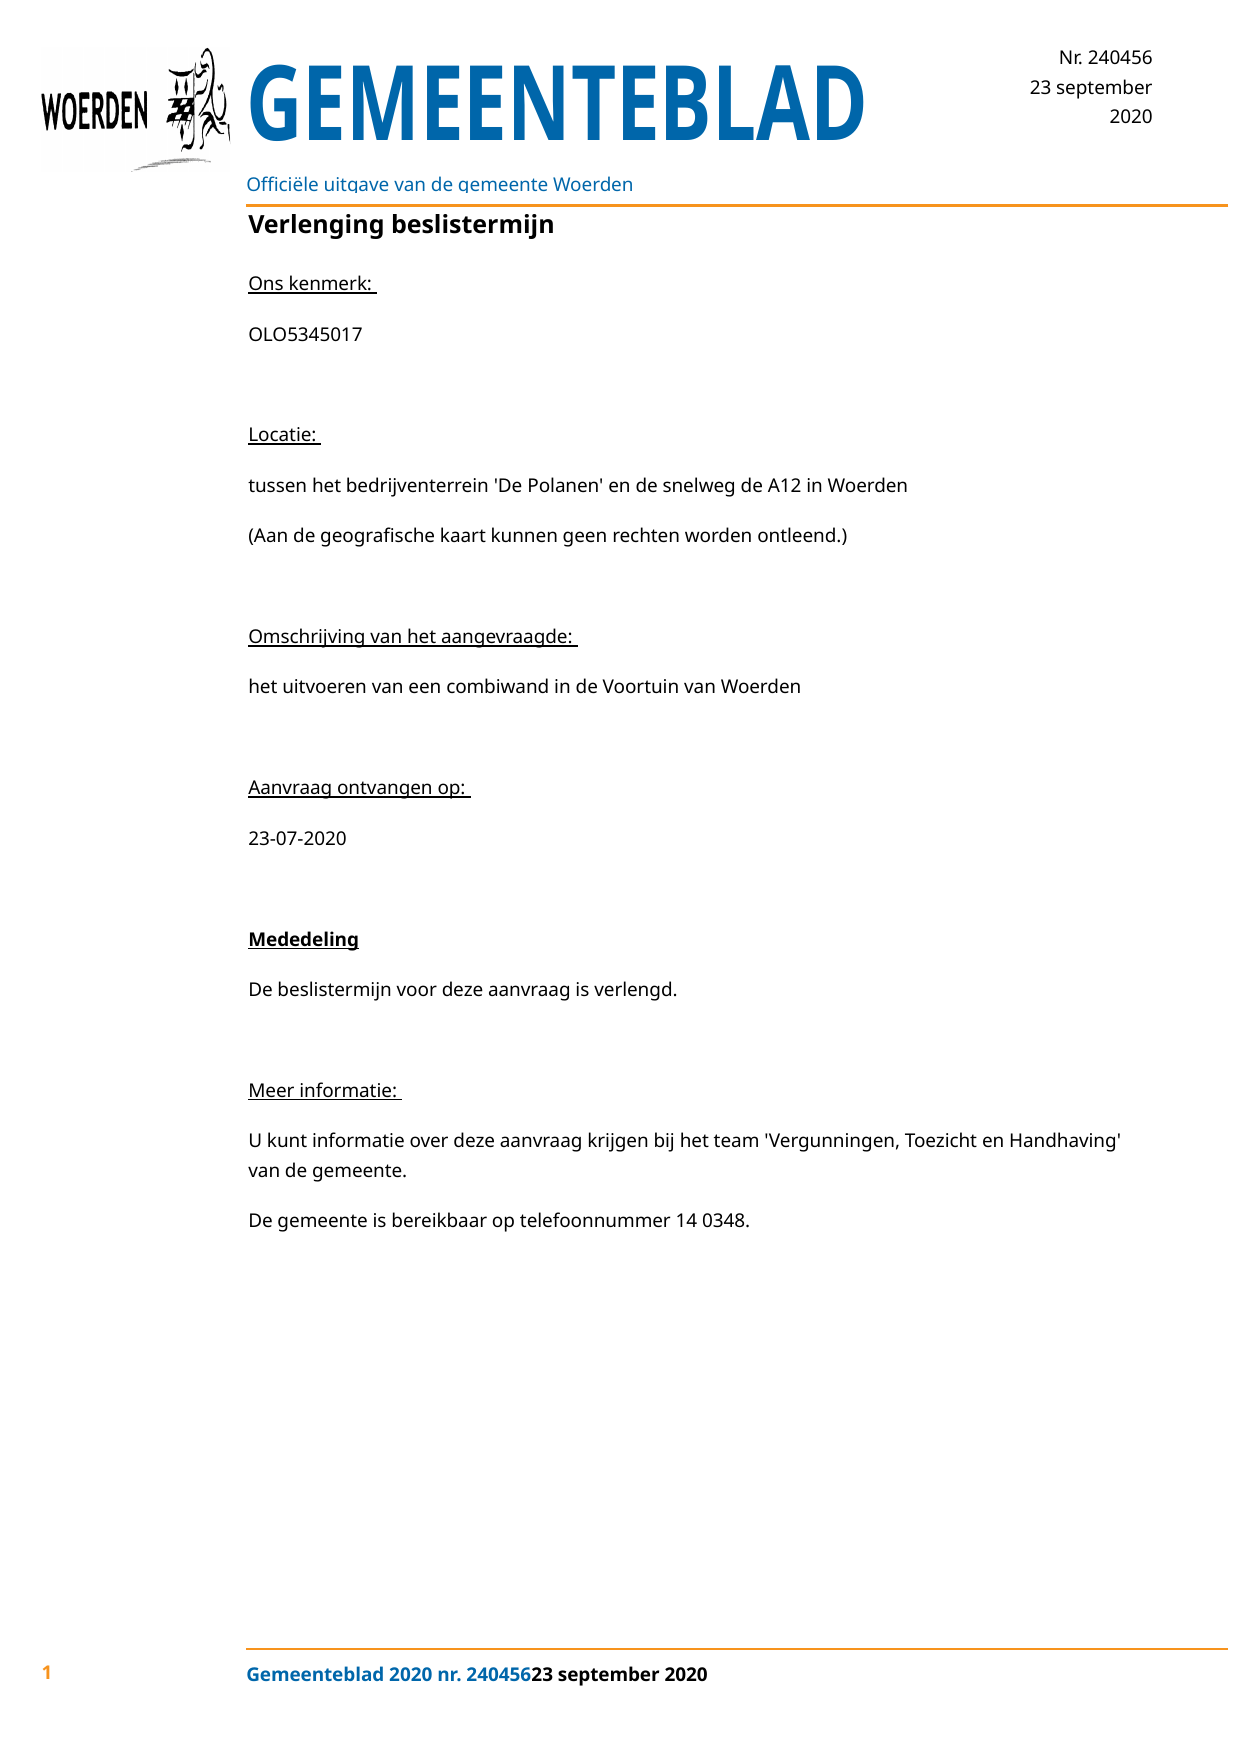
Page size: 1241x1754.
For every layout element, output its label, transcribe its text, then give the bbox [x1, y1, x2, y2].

text Mededeling [248, 926, 1152, 951]
text U kunt informatie over deze aanvraag krijgen bij het team 'Vergunningen, Toezicht en Handhaving' van de gemeente. [248, 1127, 1152, 1183]
text Ons kenmerk: [248, 270, 1152, 296]
picture [41, 47, 231, 172]
text tussen het bedrijventerrein 'De Polanen' en de snelweg de A12 in Woerden [248, 472, 1152, 498]
text Verlenging beslistermijn [248, 207, 1152, 241]
text De beslistermijn voor deze aanvraag is verlengd. [248, 976, 1152, 1002]
text Meer informatie: [248, 1077, 1152, 1103]
text 23-07-2020 [248, 825, 1152, 851]
text Omschrijving van het aangevraagde: [248, 623, 1152, 649]
text OLO5345017 [248, 321, 1152, 346]
text Locatie: [248, 422, 1152, 447]
text De gemeente is bereikbaar op telefoonnummer 14 0348. [248, 1207, 1152, 1233]
text Aanvraag ontvangen op: [248, 774, 1152, 800]
text het uitvoeren van een combiwand in de Voortuin van Woerden [248, 674, 1152, 699]
text (Aan de geografische kaart kunnen geen rechten worden ontleend.) [248, 522, 1152, 548]
